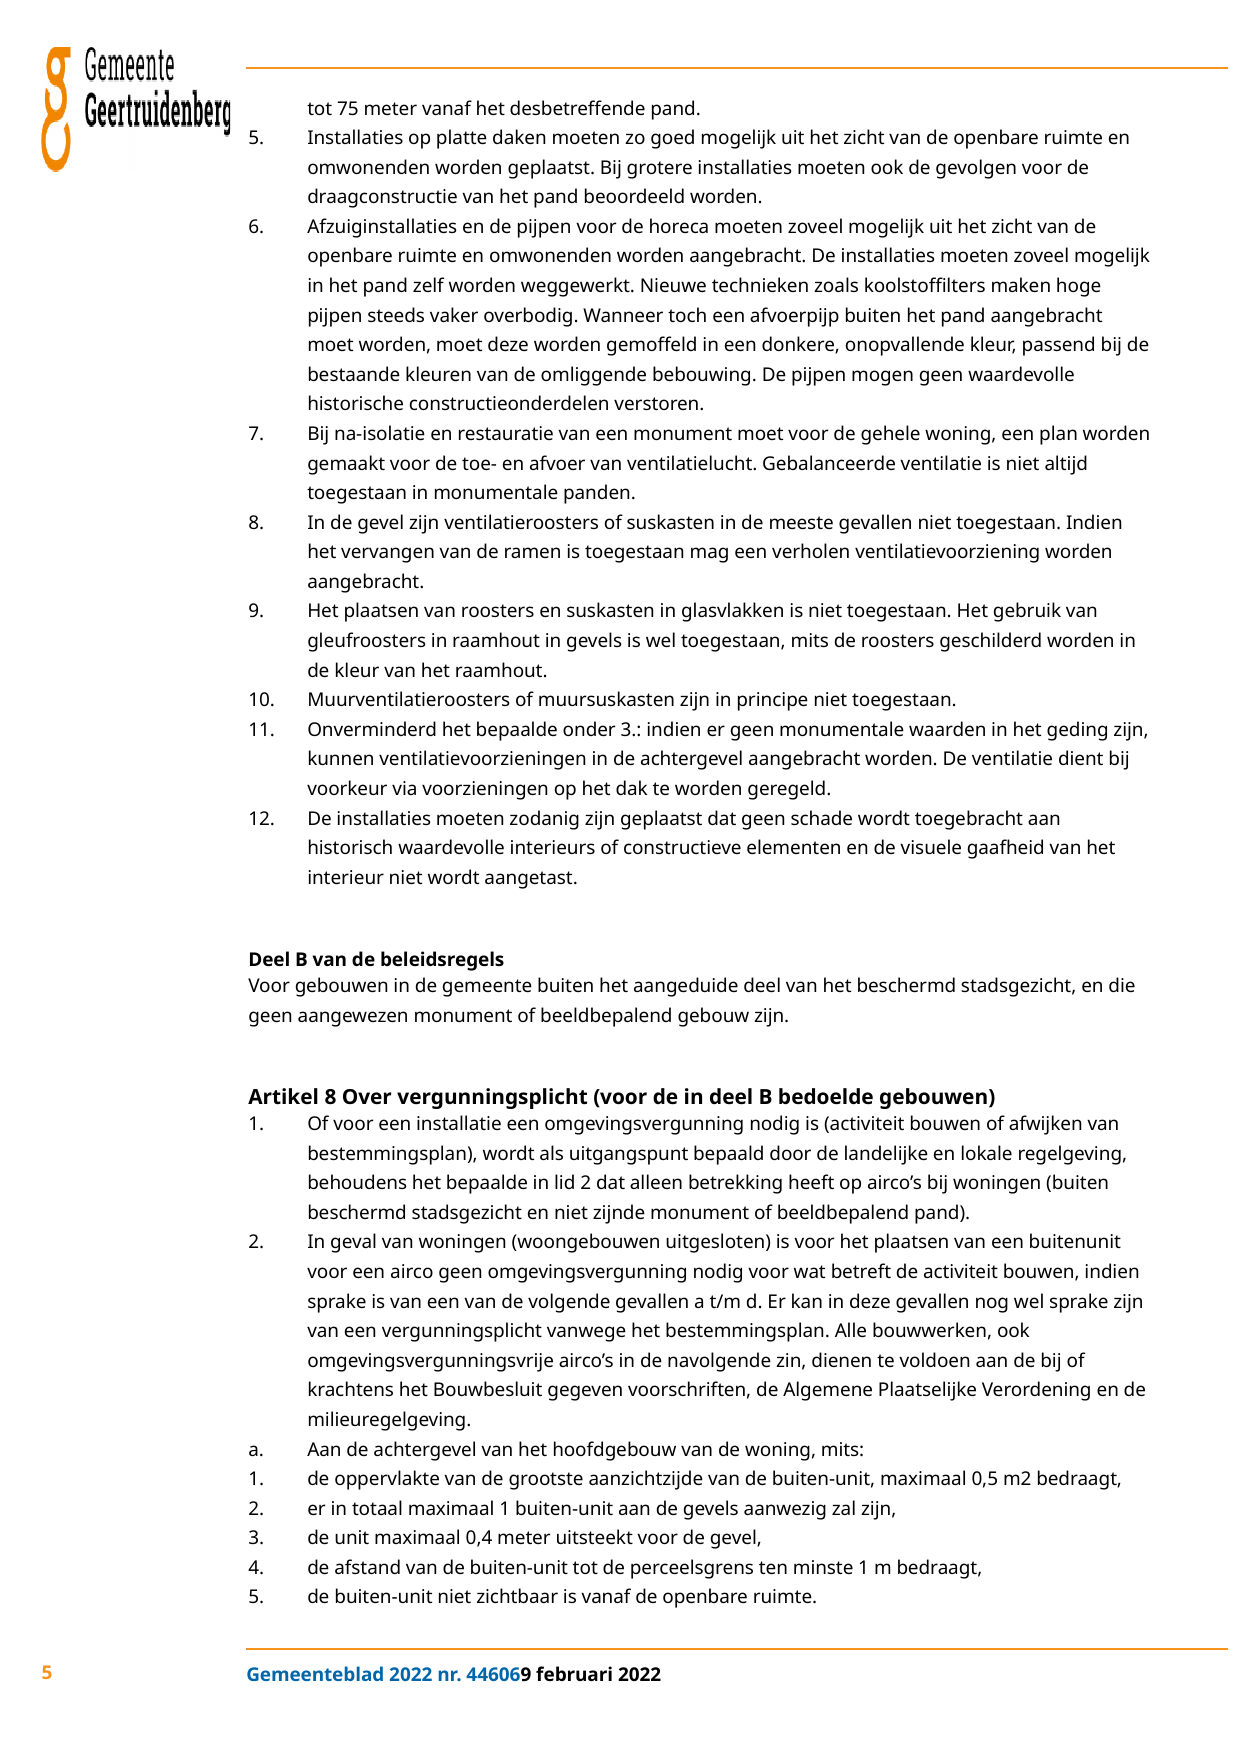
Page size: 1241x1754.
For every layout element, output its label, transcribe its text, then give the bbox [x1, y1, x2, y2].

list Afzuiginstallaties en de pijpen voor de horeca moeten zoveel mogelijk uit het zicht van de openbare ruimte en omwonenden worden aangebracht. De installaties moeten zoveel mogelijk in het pand zelf worden weggewerkt. Nieuwe technieken zoals koolstoffilters maken hoge pijpen steeds vaker overbodig. Wanneer toch een afvoerpijp buiten het pand aangebracht moet worden, moet deze worden gemoffeld in een donkere, onopvallende kleur, passend bij de bestaande kleuren van de omliggende bebouwing. De pijpen mogen geen waardevolle historische constructieonderdelen verstoren. [248, 213, 1152, 416]
list Of voor een installatie een omgevingsvergunning nodig is (activiteit bouwen of afwijken van bestemmingsplan), wordt als uitgangspunt bepaald door de landelijke en lokale regelgeving, behoudens het bepaalde in lid 2 dat alleen betrekking heeft op airco’s bij woningen (buiten beschermd stadsgezicht en niet zijnde monument of beeldbepalend pand). [248, 1110, 1152, 1225]
list de buiten-unit niet zichtbaar is vanaf de openbare ruimte. [248, 1584, 1152, 1609]
picture [41, 47, 231, 172]
list er in totaal maximaal 1 buiten-unit aan de gevels aanwezig zal zijn, [248, 1495, 1152, 1521]
text Deel B van de beleidsregels [248, 944, 1152, 972]
list de unit maximaal 0,4 meter uitsteekt voor de gevel, [248, 1524, 1152, 1550]
list Bij na-isolatie en restauratie van een monument moet voor de gehele woning, een plan worden gemaakt voor de toe- en afvoer van ventilatielucht. Gebalanceerde ventilatie is niet altijd toegestaan in monumentale panden. [248, 420, 1152, 505]
list Aan de achtergevel van het hoofdgebouw van de woning, mits: [248, 1436, 1152, 1462]
list tot 75 meter vanaf het desbetreffende pand. [248, 95, 1152, 121]
text Artikel 8 Over vergunningsplicht (voor de in deel B bedoelde gebouwen) [248, 1082, 1152, 1110]
list De installaties moeten zodanig zijn geplaatst dat geen schade wordt toegebracht aan historisch waardevolle interieurs of constructieve elementen en de visuele gaafheid van het interieur niet wordt aangetast. [248, 805, 1152, 890]
text Voor gebouwen in de gemeente buiten het aangeduide deel van het beschermd stadsgezicht, en die geen aangewezen monument of beeldbepalend gebouw zijn. [248, 972, 1152, 1028]
list Installaties op platte daken moeten zo goed mogelijk uit het zicht van de openbare ruimte en omwonenden worden geplaatst. Bij grotere installaties moeten ook de gevolgen voor de draagconstructie van het pand beoordeeld worden. [248, 124, 1152, 209]
list Onverminderd het bepaalde onder 3.: indien er geen monumentale waarden in het geding zijn, kunnen ventilatievoorzieningen in de achtergevel aangebracht worden. De ventilatie dient bij voorkeur via voorzieningen op het dak te worden geregeld. [248, 716, 1152, 801]
list Muurventilatieroosters of muursuskasten zijn in principe niet toegestaan. [248, 686, 1152, 712]
list In geval van woningen (woongebouwen uitgesloten) is voor het plaatsen van een buitenunit voor een airco geen omgevingsvergunning nodig voor wat betreft de activiteit bouwen, indien sprake is van een van de volgende gevallen a t/m d. Er kan in deze gevallen nog wel sprake zijn van een vergunningsplicht vanwege het bestemmingsplan. Alle bouwwerken, ook omgevingsvergunningsvrije airco’s in de navolgende zin, dienen te voldoen aan de bij of krachtens het Bouwbesluit gegeven voorschriften, de Algemene Plaatselijke Verordening en de milieuregelgeving. [248, 1229, 1152, 1432]
list In de gevel zijn ventilatieroosters of suskasten in de meeste gevallen niet toegestaan. Indien het vervangen van de ramen is toegestaan mag een verholen ventilatievoorziening worden aangebracht. [248, 509, 1152, 594]
list de afstand van de buiten-unit tot de perceelsgrens ten minste 1 m bedraagt, [248, 1554, 1152, 1580]
list Het plaatsen van roosters en suskasten in glasvlakken is niet toegestaan. Het gebruik van gleufroosters in raamhout in gevels is wel toegestaan, mits de roosters geschilderd worden in de kleur van het raamhout. [248, 598, 1152, 683]
list de oppervlakte van de grootste aanzichtzijde van de buiten-unit, maximaal 0,5 m2 bedraagt, [248, 1465, 1152, 1491]
